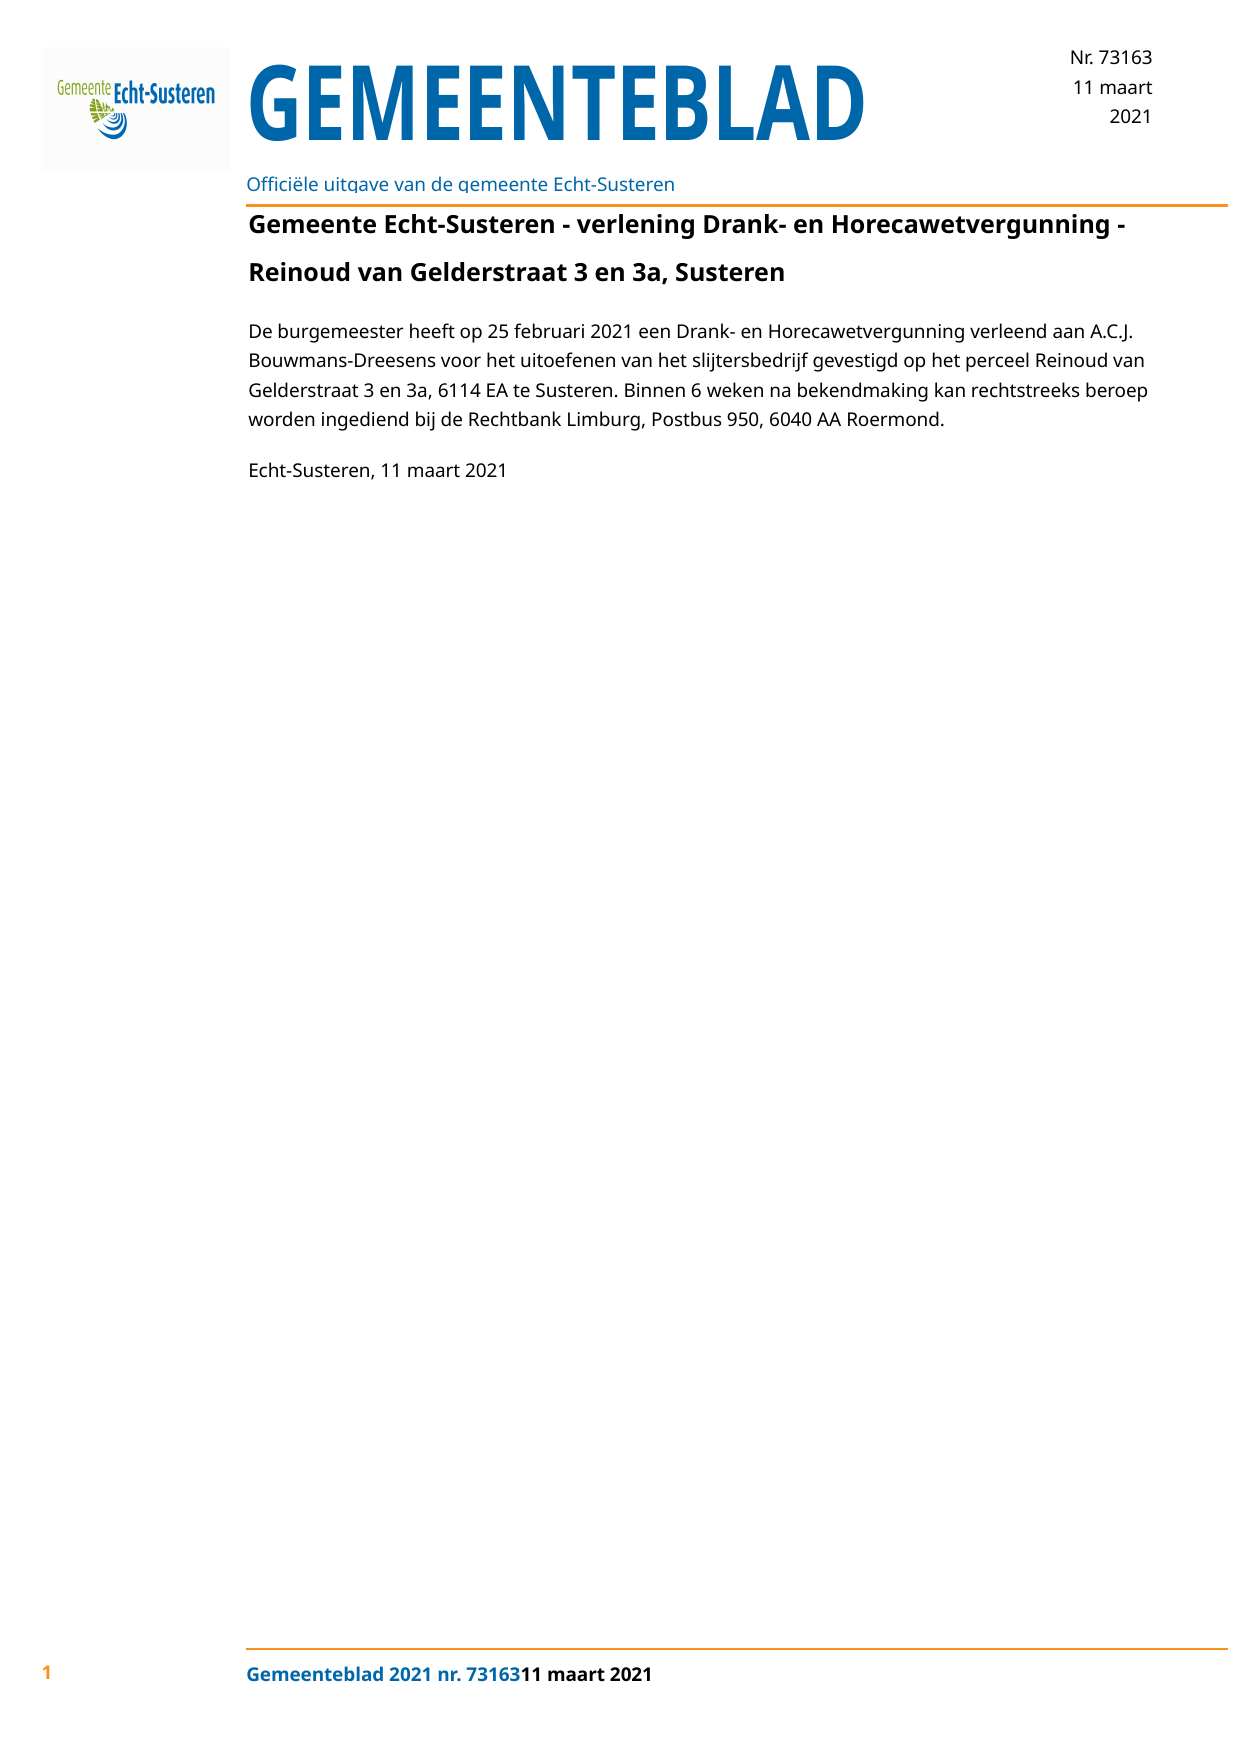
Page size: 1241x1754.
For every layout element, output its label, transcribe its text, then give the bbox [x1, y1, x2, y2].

text Echt-Susteren, 11 maart 2021 [248, 457, 1152, 483]
text Gemeente Echt-Susteren - verlening Drank- en Horecawetvergunning - Reinoud van Gelderstraat 3 en 3a, Susteren [248, 207, 1152, 288]
text De burgemeester heeft op 25 februari 2021 een Drank- en Horecawetvergunning verleend aan A.C.J. Bouwmans-Dreesens voor het uitoefenen van het slijtersbedrijf gevestigd op het perceel Reinoud van Gelderstraat 3 en 3a, 6114 EA te Susteren. Binnen 6 weken na bekendmaking kan rechtstreeks beroep worden ingediend bij de Rechtbank Limburg, Postbus 950, 6040 AA Roermond. [248, 318, 1152, 432]
picture [41, 47, 231, 172]
